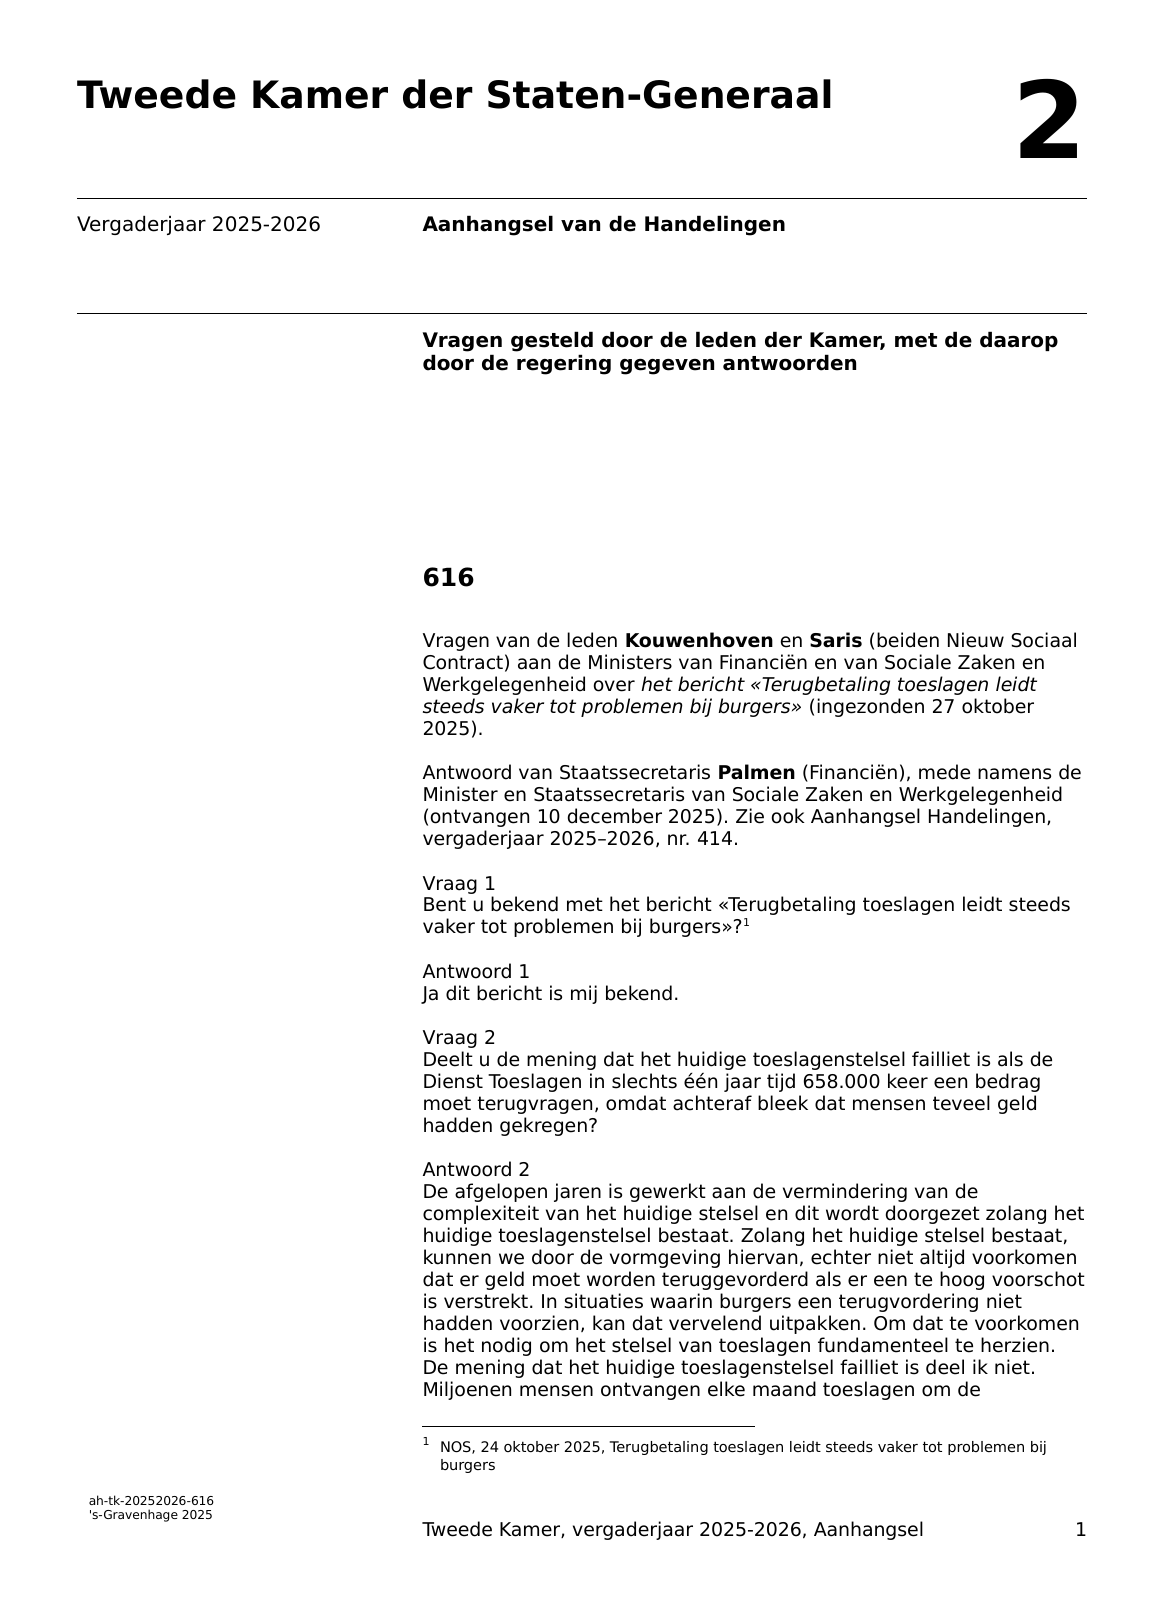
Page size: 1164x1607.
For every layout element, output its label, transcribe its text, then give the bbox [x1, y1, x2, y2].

text Vraag 2 [422, 1027, 1087, 1049]
table_cell Aanhangsel van de Handelingen [422, 199, 1087, 313]
table_header 2 [886, 59, 1087, 198]
table_cell Vragen gesteld door de leden der Kamer, met de daarop door de regering gegeven antwoorden [422, 314, 1087, 375]
text Deelt u de mening dat het huidige toeslagenstelsel failliet is als de Dienst Toeslagen in slechts één jaar tijd 658.000 keer een bedrag moet terugvragen, omdat achteraf bleek dat mensen teveel geld hadden gekregen? [422, 1049, 1087, 1137]
text Antwoord 1 [422, 961, 1087, 982]
table_cell [77, 314, 422, 375]
text ah-tk-20252026-616 [88, 1494, 323, 1508]
text Antwoord van Staatssecretaris Palmen (Financiën), mede namens de Minister en Staatssecretaris van Sociale Zaken en Werkgelegenheid (ontvangen 10 december 2025). Zie ook Aanhangsel Handelingen, vergaderjaar 2025–2026, nr. 414. [422, 762, 1087, 850]
table_cell Vergaderjaar 2025-2026 [77, 199, 422, 313]
text Ja dit bericht is mij bekend. [422, 982, 1087, 1004]
text NOS, 24 oktober 2025, Terugbetaling toeslagen leidt steeds vaker tot problemen bij burgers [422, 1435, 1087, 1474]
text De afgelopen jaren is gewerkt aan de vermindering van de complexiteit van het huidige stelsel en dit wordt doorgezet zolang het huidige toeslagenstelsel bestaat. Zolang het huidige stelsel bestaat, kunnen we door de vormgeving hiervan, echter niet altijd voorkomen dat er geld moet worden teruggevorderd als er een te hoog voorschot is verstrekt. In situaties waarin burgers een terugvordering niet hadden voorzien, kan dat vervelend uitpakken. Om dat te voorkomen is het nodig om het stelsel van toeslagen fundamenteel te herzien. De mening dat het huidige toeslagenstelsel failliet is deel ik niet. Miljoenen mensen ontvangen elke maand toeslagen om de [422, 1181, 1087, 1401]
text Bent u bekend met het bericht «Terugbetaling toeslagen leidt steeds vaker tot problemen bij burgers»? [422, 894, 1087, 938]
table_header Tweede Kamer der Staten-Generaal [77, 59, 886, 198]
text 616 [422, 563, 1087, 592]
text 's-Gravenhage 2025 [88, 1508, 323, 1522]
text Vraag 1 [422, 872, 1087, 894]
text Antwoord 2 [422, 1159, 1087, 1181]
text Vragen van de leden Kouwenhoven en Saris (beiden Nieuw Sociaal Contract) aan de Ministers van Financiën en van Sociale Zaken en Werkgelegenheid over het bericht «Terugbetaling toeslagen leidt steeds vaker tot problemen bij burgers» (ingezonden 27 oktober 2025). [422, 630, 1087, 740]
